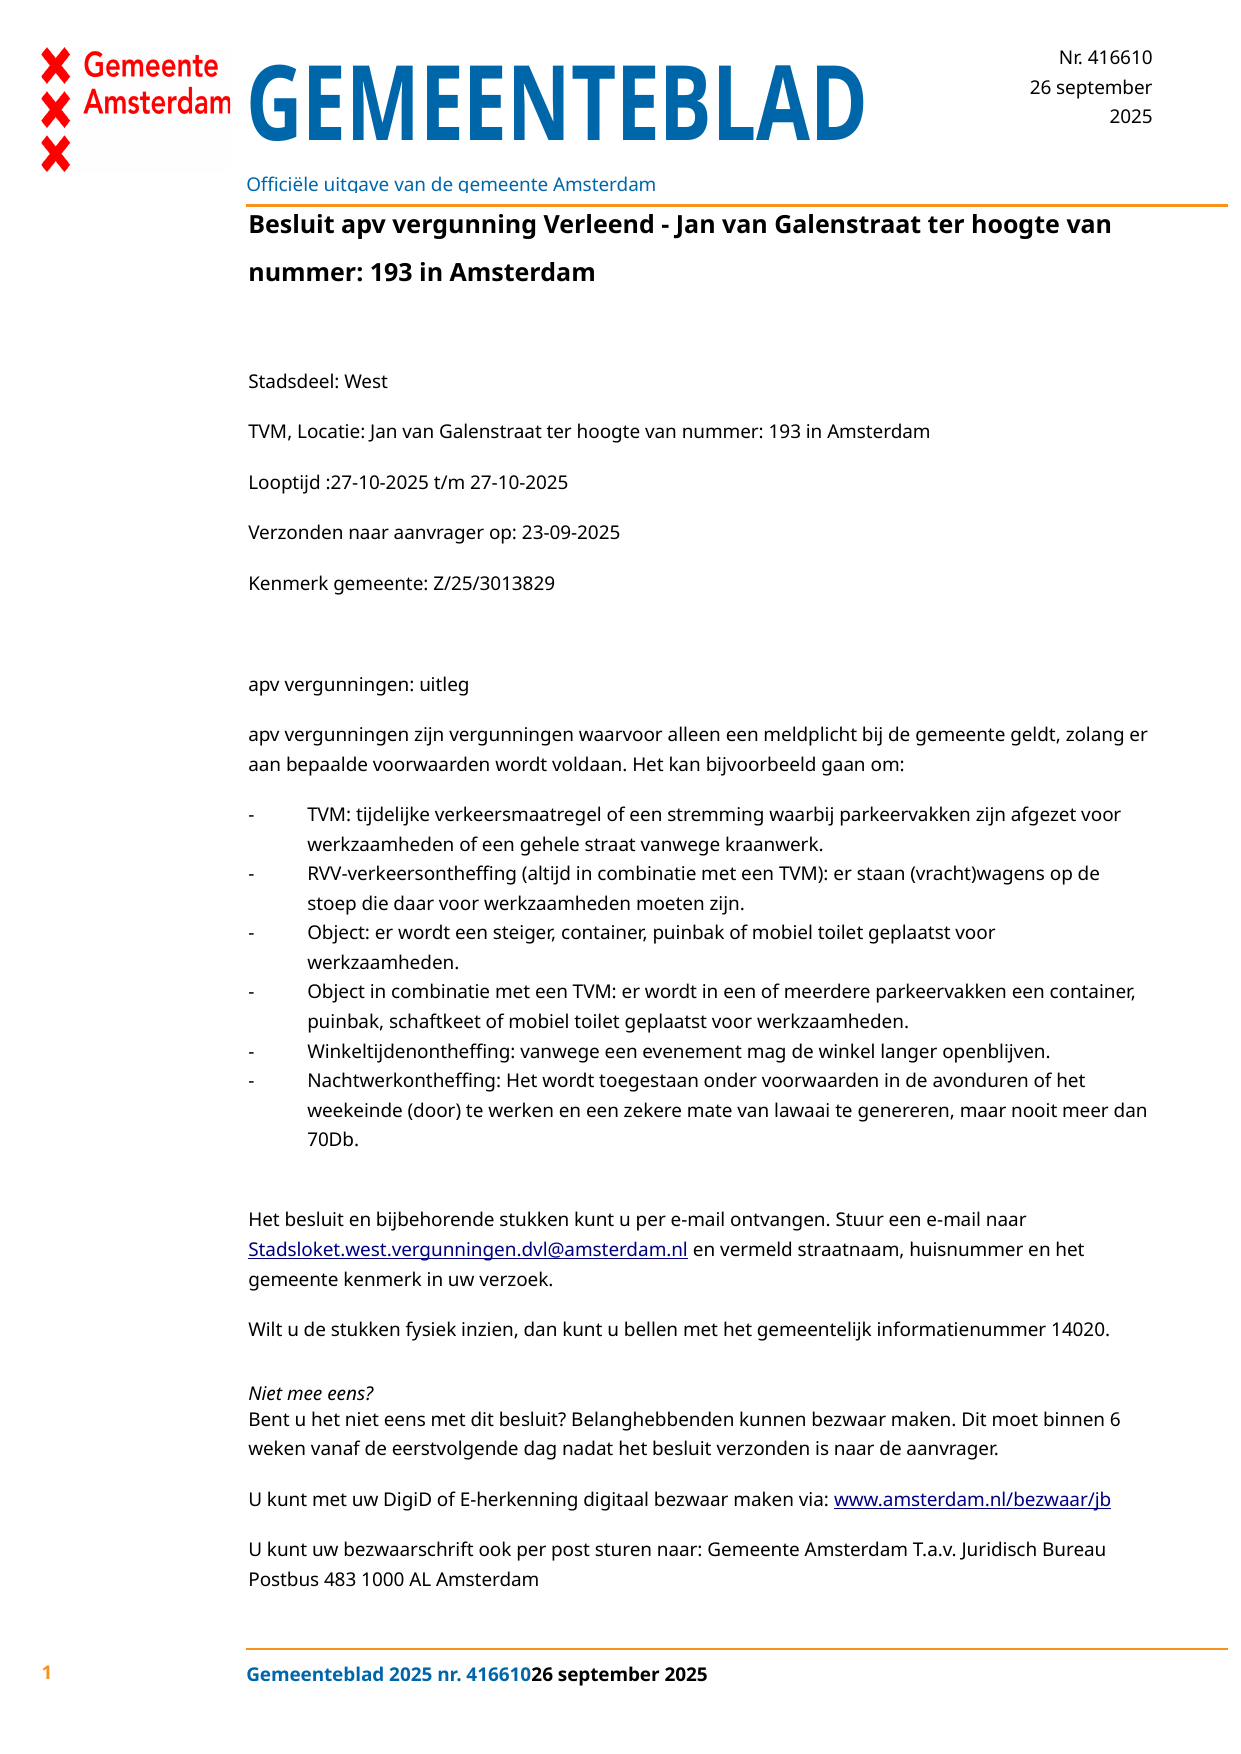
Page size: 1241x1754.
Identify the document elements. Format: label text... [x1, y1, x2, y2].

text Niet mee eens? [248, 1380, 1152, 1406]
text apv vergunningen: uitleg [248, 671, 1152, 697]
text Bent u het niet eens met dit besluit? Belanghebbenden kunnen bezwaar maken. Dit moet binnen 6 weken vanaf de eerstvolgende dag nadat het besluit verzonden is naar de aanvrager. [248, 1406, 1152, 1461]
list RVV-verkeersontheffing (altijd in combinatie met een TVM): er staan (vracht)wagens op de stoep die daar voor werkzaamheden moeten zijn. [248, 860, 1152, 916]
text Verzonden naar aanvrager op: 23-09-2025 [248, 519, 1152, 545]
list Object: er wordt een steiger, container, puinbak of mobiel toilet geplaatst voor werkzaamheden. [248, 919, 1152, 975]
text Stadsdeel: West [248, 368, 1152, 394]
text Kenmerk gemeente: Z/25/3013829 [248, 570, 1152, 596]
text Looptijd :27-10-2025 t/m 27-10-2025 [248, 469, 1152, 495]
text Wilt u de stukken fysiek inzien, dan kunt u bellen met het gemeentelijk informatienummer 14020. [248, 1316, 1152, 1342]
text TVM, Locatie: Jan van Galenstraat ter hoogte van nummer: 193 in Amsterdam [248, 419, 1152, 444]
text Het besluit en bijbehorende stukken kunt u per e-mail ontvangen. Stuur een e-mail naar Stadsloket.west.vergunningen.dvl@amsterdam.nl en vermeld straatnaam, huisnummer en het gemeente kenmerk in uw verzoek. [248, 1207, 1152, 1292]
list Winkeltijdenontheffing: vanwege een evenement mag de winkel langer openblijven. [248, 1038, 1152, 1064]
text Besluit apv vergunning Verleend - Jan van Galenstraat ter hoogte van nummer: 193 in Amsterdam [248, 207, 1152, 288]
list TVM: tijdelijke verkeersmaatregel of een stremming waarbij parkeervakken zijn afgezet voor werkzaamheden of een gehele straat vanwege kraanwerk. [248, 801, 1152, 857]
text U kunt uw bezwaarschrift ook per post sturen naar: Gemeente Amsterdam T.a.v. Juridisch Bureau Postbus 483 1000 AL Amsterdam [248, 1536, 1152, 1592]
text U kunt met uw DigiD of E-herkenning digitaal bezwaar maken via: www.amsterdam.nl/bezwaar/jb [248, 1486, 1152, 1512]
list Object in combinatie met een TVM: er wordt in een of meerdere parkeervakken een container, puinbak, schaftkeet of mobiel toilet geplaatst voor werkzaamheden. [248, 979, 1152, 1034]
list Nachtwerkontheffing: Het wordt toegestaan onder voorwaarden in de avonduren of het weekeinde (door) te werken en een zekere mate van lawaai te genereren, maar nooit meer dan 70Db. [248, 1067, 1152, 1152]
text apv vergunningen zijn vergunningen waarvoor alleen een meldplicht bij de gemeente geldt, zolang er aan bepaalde voorwaarden wordt voldaan. Het kan bijvoorbeeld gaan om: [248, 721, 1152, 777]
picture [41, 47, 231, 172]
